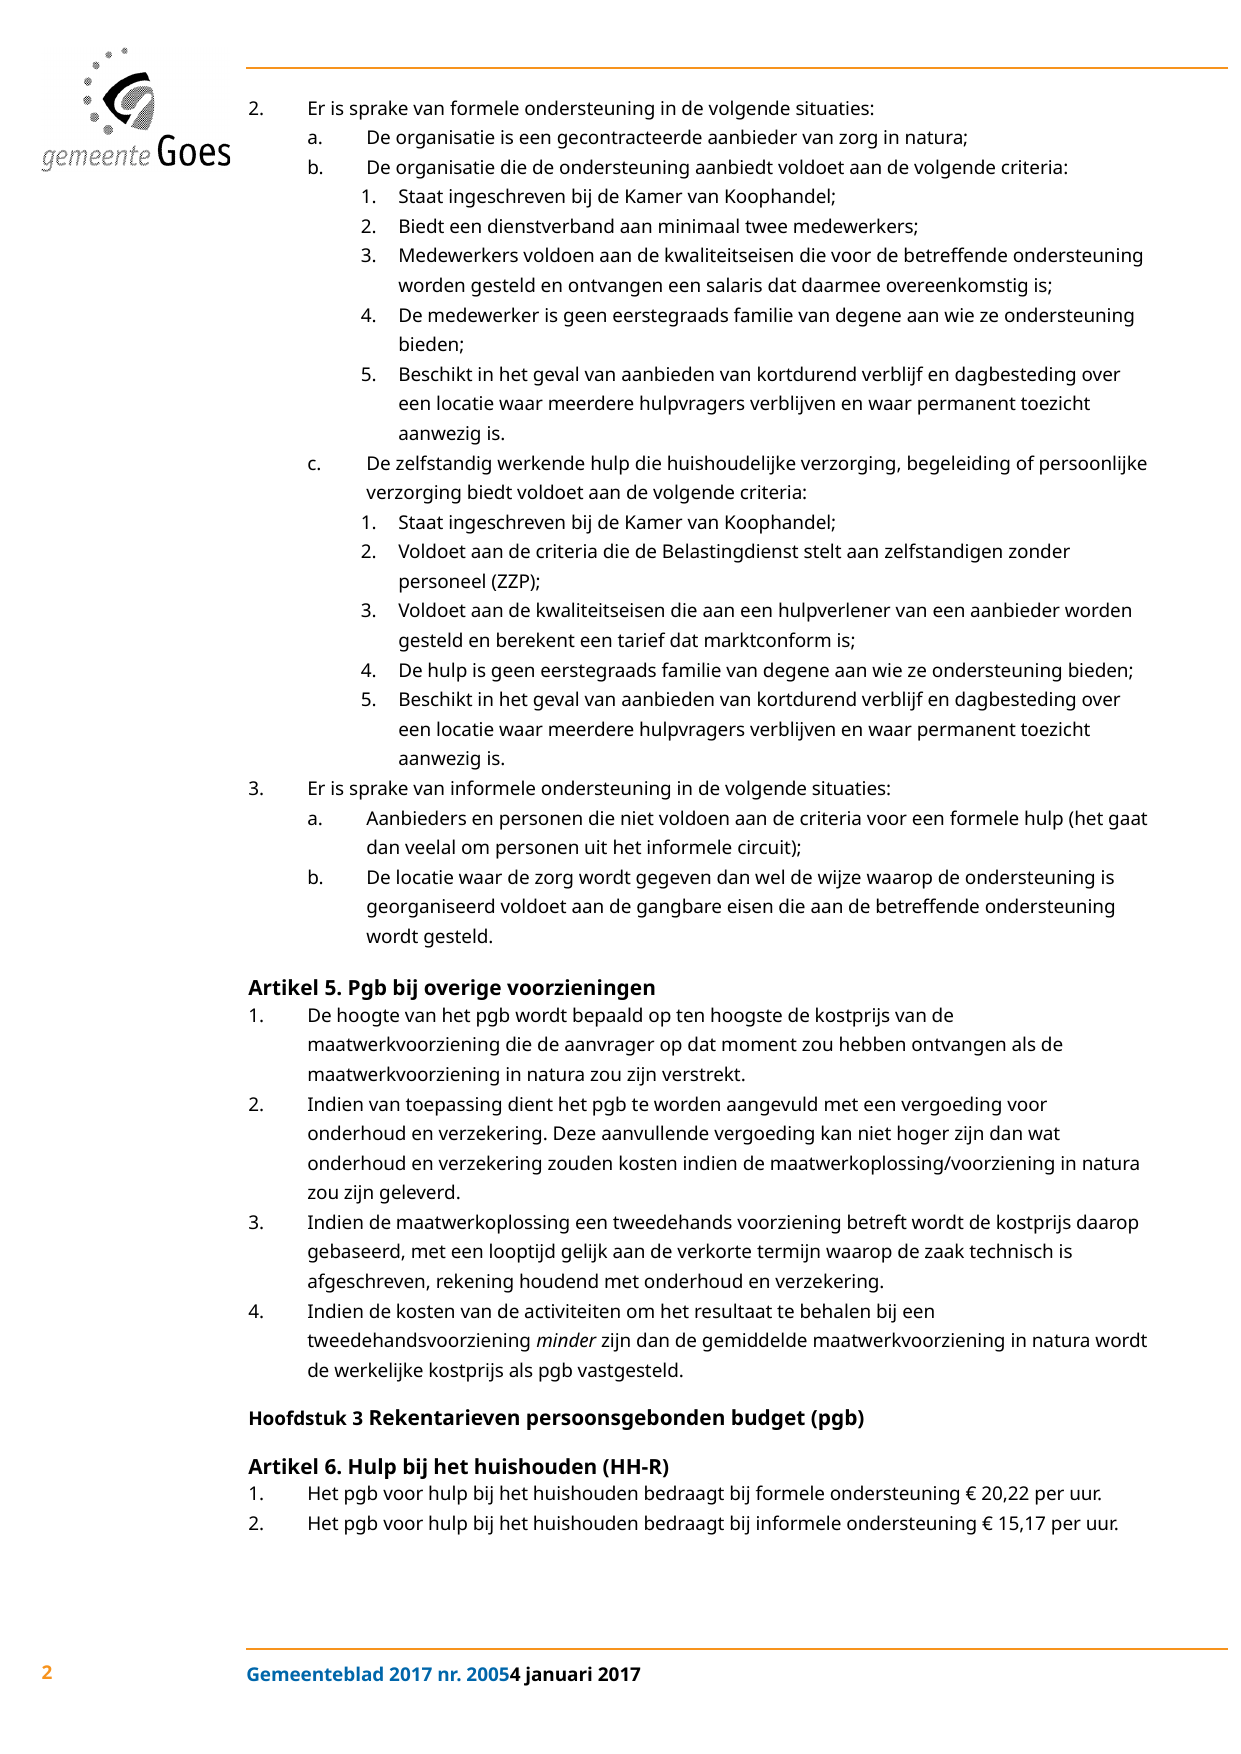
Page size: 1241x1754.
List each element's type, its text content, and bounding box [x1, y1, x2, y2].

text Artikel 5. Pgb bij overige voorzieningen [248, 973, 1152, 1002]
list De zelfstandig werkende hulp die huishoudelijke verzorging, begeleiding of persoonlijke verzorging biedt voldoet aan de volgende criteria: [307, 450, 1152, 505]
list Indien de kosten van de activiteiten om het resultaat te behalen bij een tweedehandsvoorziening minder zijn dan de gemiddelde maatwerkvoorziening in natura wordt de werkelijke kostprijs als pgb vastgesteld. [248, 1298, 1152, 1383]
text Hoofdstuk 3 Rekentarieven persoonsgebonden budget (pgb) [248, 1403, 1152, 1431]
picture [41, 47, 231, 172]
list Het pgb voor hulp bij het huishouden bedraagt bij informele ondersteuning € 15,17 per uur. [248, 1510, 1152, 1536]
list Staat ingeschreven bij de Kamer van Koophandel; [361, 183, 1152, 209]
list Er is sprake van formele ondersteuning in de volgende situaties: [248, 95, 1152, 121]
list Biedt een dienstverband aan minimaal twee medewerkers; [361, 213, 1152, 239]
list De hulp is geen eerstegraads familie van degene aan wie ze ondersteuning bieden; [361, 657, 1152, 683]
list De medewerker is geen eerstegraads familie van degene aan wie ze ondersteuning bieden; [361, 302, 1152, 357]
list Indien van toepassing dient het pgb te worden aangevuld met een vergoeding voor onderhoud en verzekering. Deze aanvullende vergoeding kan niet hoger zijn dan wat onderhoud en verzekering zouden kosten indien de maatwerkoplossing/voorziening in natura zou zijn geleverd. [248, 1091, 1152, 1205]
list Er is sprake van informele ondersteuning in de volgende situaties: [248, 775, 1152, 801]
text Artikel 6. Hulp bij het huishouden (HH-R) [248, 1452, 1152, 1480]
list Aanbieders en personen die niet voldoen aan de criteria voor een formele hulp (het gaat dan veelal om personen uit het informele circuit); [307, 805, 1152, 860]
list Voldoet aan de kwaliteitseisen die aan een hulpverlener van een aanbieder worden gesteld en berekent een tarief dat marktconform is; [361, 598, 1152, 653]
list De organisatie is een gecontracteerde aanbieder van zorg in natura; [307, 124, 1152, 150]
list Beschikt in het geval van aanbieden van kortdurend verblijf en dagbesteding over een locatie waar meerdere hulpvragers verblijven en waar permanent toezicht aanwezig is. [361, 361, 1152, 446]
list Het pgb voor hulp bij het huishouden bedraagt bij formele ondersteuning € 20,22 per uur. [248, 1480, 1152, 1506]
list Staat ingeschreven bij de Kamer van Koophandel; [361, 509, 1152, 535]
list Medewerkers voldoen aan de kwaliteitseisen die voor de betreffende ondersteuning worden gesteld en ontvangen een salaris dat daarmee overeenkomstig is; [361, 243, 1152, 298]
list Indien de maatwerkoplossing een tweedehands voorziening betreft wordt de kostprijs daarop gebaseerd, met een looptijd gelijk aan de verkorte termijn waarop de zaak technisch is afgeschreven, rekening houdend met onderhoud en verzekering. [248, 1209, 1152, 1294]
list De hoogte van het pgb wordt bepaald op ten hoogste de kostprijs van de maatwerkvoorziening die de aanvrager op dat moment zou hebben ontvangen als de maatwerkvoorziening in natura zou zijn verstrekt. [248, 1002, 1152, 1087]
list De organisatie die de ondersteuning aanbiedt voldoet aan de volgende criteria: [307, 154, 1152, 180]
list Voldoet aan de criteria die de Belastingdienst stelt aan zelfstandigen zonder personeel (ZZP); [361, 538, 1152, 594]
list Beschikt in het geval van aanbieden van kortdurend verblijf en dagbesteding over een locatie waar meerdere hulpvragers verblijven en waar permanent toezicht aanwezig is. [361, 686, 1152, 771]
list De locatie waar de zorg wordt gegeven dan wel de wijze waarop de ondersteuning is georganiseerd voldoet aan de gangbare eisen die aan de betreffende ondersteuning wordt gesteld. [307, 864, 1152, 949]
